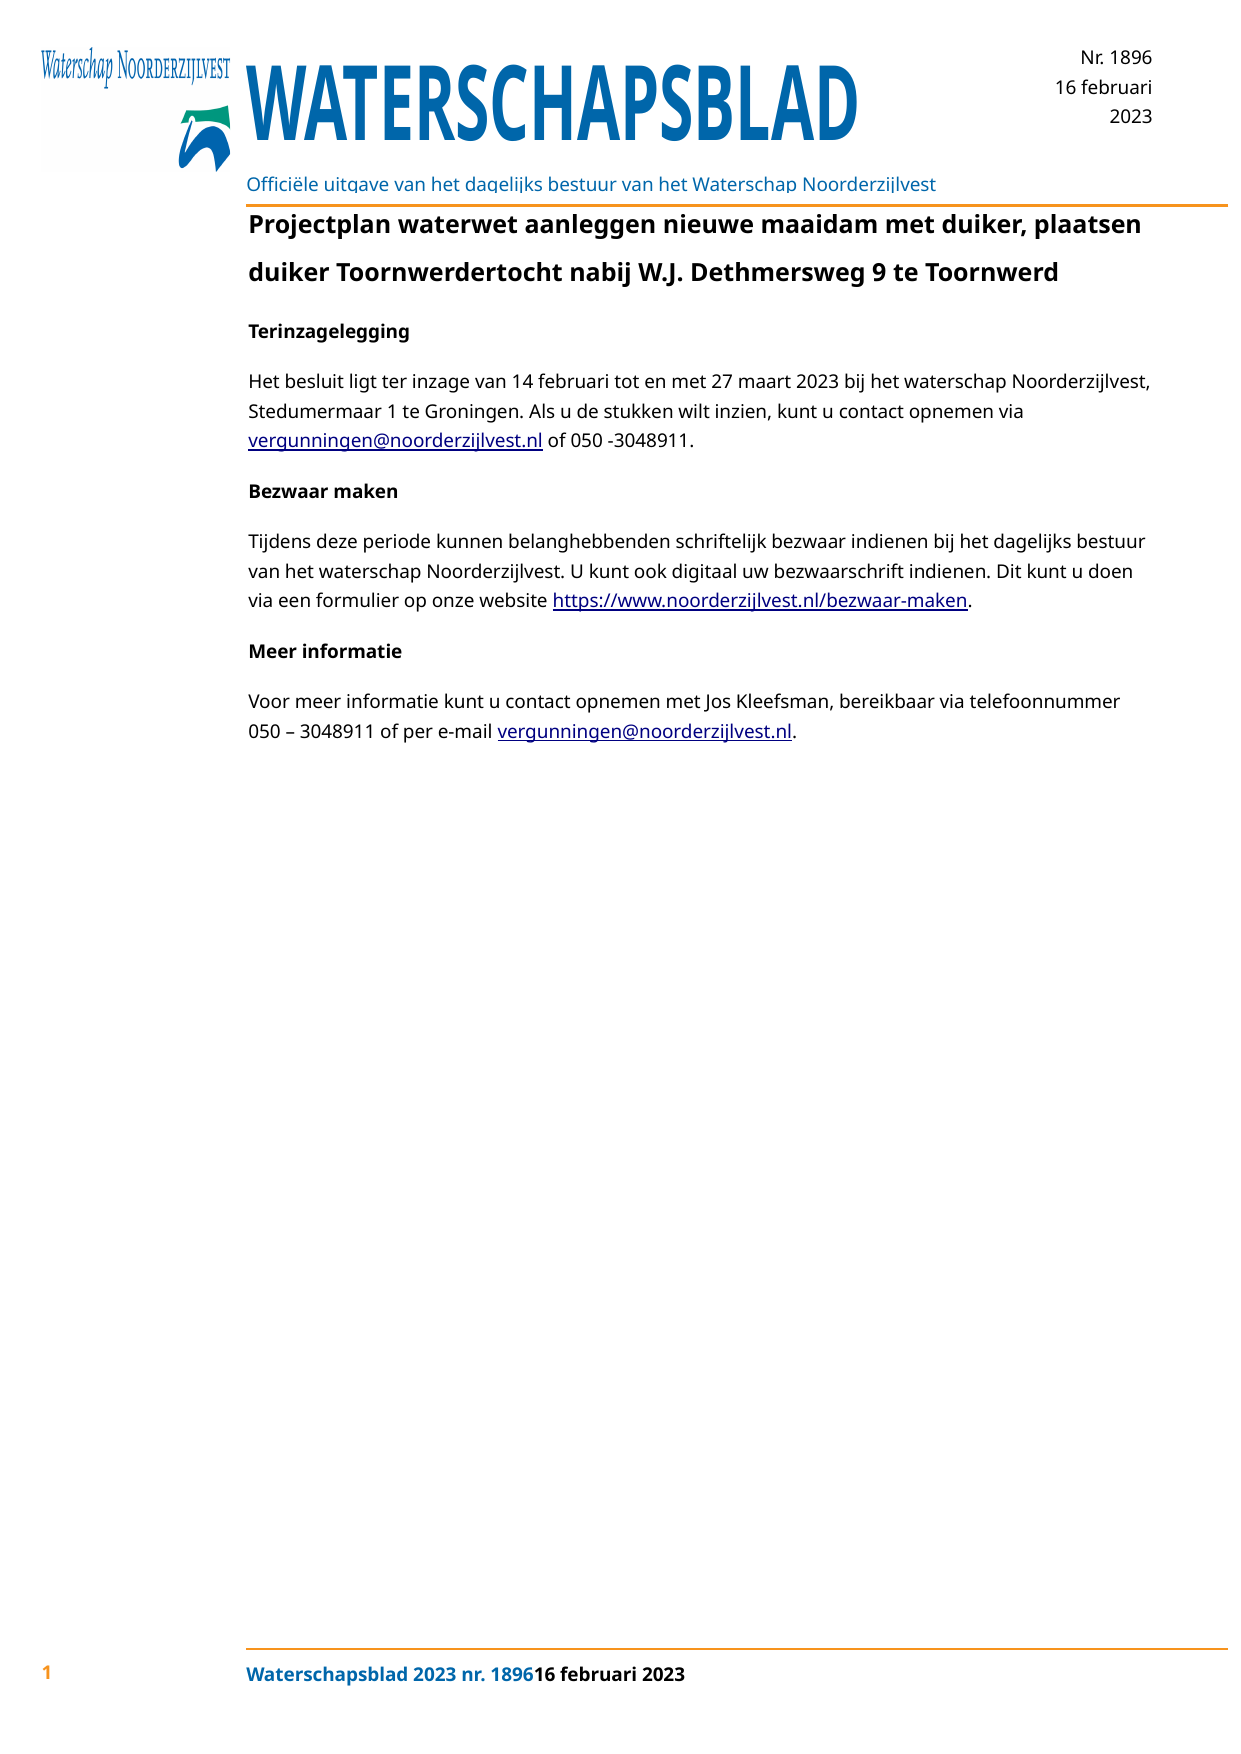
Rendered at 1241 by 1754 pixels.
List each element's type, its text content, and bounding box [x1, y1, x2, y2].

text Het besluit ligt ter inzage van 14 februari tot en met 27 maart 2023 bij het waterschap Noorderzijlvest, Stedumermaar 1 te Groningen. Als u de stukken wilt inzien, kunt u contact opnemen via vergunningen@noorderzijlvest.nl of 050 -3048911. [248, 368, 1152, 453]
text Bezwaar maken [248, 478, 1152, 504]
picture [41, 47, 231, 172]
text Projectplan waterwet aanleggen nieuwe maaidam met duiker, plaatsen duiker Toornwerdertocht nabij W.J. Dethmersweg 9 te Toornwerd [248, 207, 1152, 288]
text Terinzagelegging [248, 318, 1152, 344]
text Tijdens deze periode kunnen belanghebbenden schriftelijk bezwaar indienen bij het dagelijks bestuur van het waterschap Noorderzijlvest. U kunt ook digitaal uw bezwaarschrift indienen. Dit kunt u doen via een formulier op onze website https://www.noorderzijlvest.nl/bezwaar-maken. [248, 528, 1152, 613]
text Meer informatie [248, 638, 1152, 664]
text Voor meer informatie kunt u contact opnemen met Jos Kleefsman, bereikbaar via telefoonnummer 050 – 3048911 of per e-mail vergunningen@noorderzijlvest.nl. [248, 688, 1152, 744]
